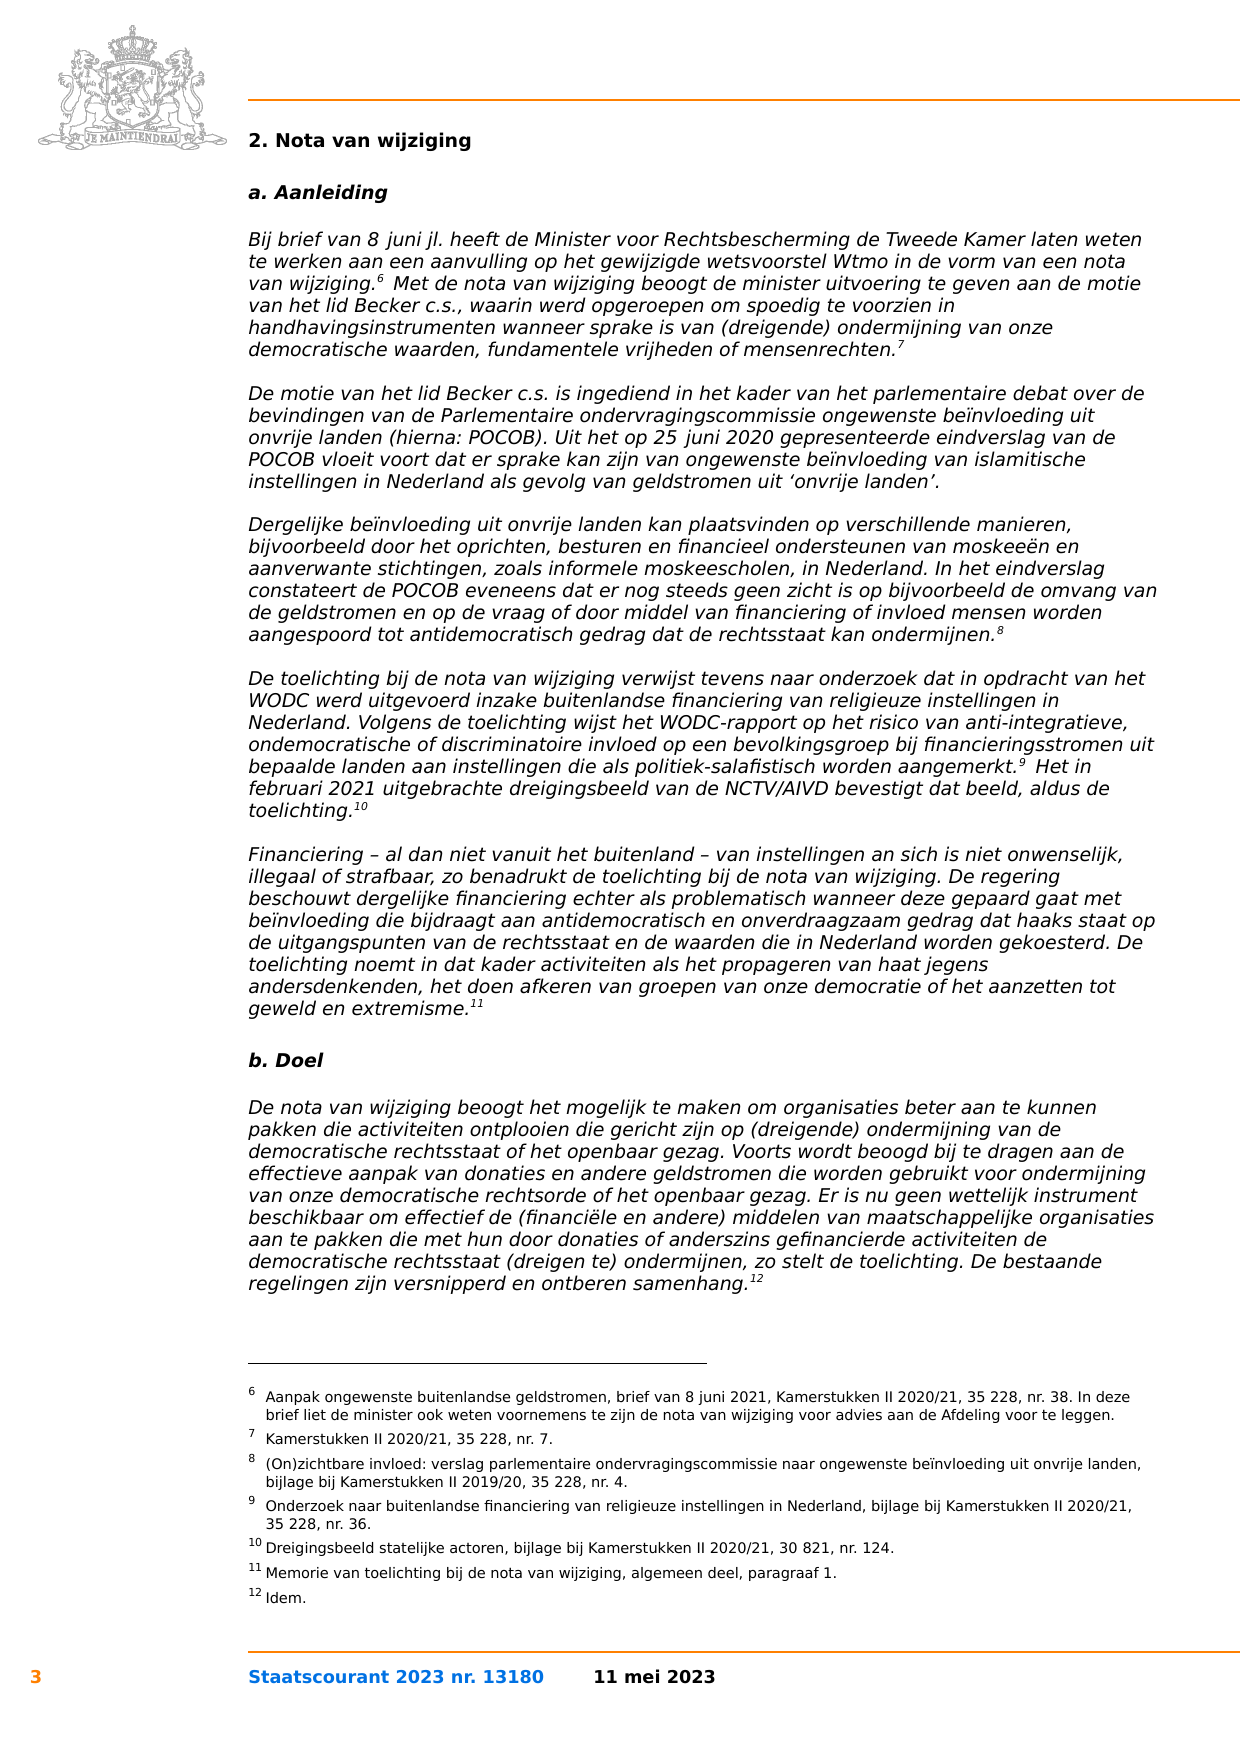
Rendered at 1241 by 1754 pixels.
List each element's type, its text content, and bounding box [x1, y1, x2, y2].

text De motie van het lid Becker c.s. is ingediend in het kader van het parlementaire debat over de bevindingen van de Parlementaire ondervragingscommissie ongewenste beïnvloeding uit onvrije landen (hierna: POCOB). Uit het op 25 juni 2020 gepresenteerde eindverslag van de POCOB vloeit voort dat er sprake kan zijn van ongewenste beïnvloeding van islamitische instellingen in Nederland als gevolg van geldstromen uit ‘onvrije landen’. [248, 383, 1163, 492]
text Financiering – al dan niet vanuit het buitenland – van instellingen an sich is niet onwenselijk, illegaal of strafbaar, zo benadrukt de toelichting bij de nota van wijziging. De regering beschouwt dergelijke financiering echter als problematisch wanneer deze gepaard gaat met beïnvloeding die bijdraagt aan antidemocratisch en onverdraagzaam gedrag dat haaks staat op de uitgangspunten van de rechtsstaat en de waarden die in Nederland worden gekoesterd. De toelichting noemt in dat kader activiteiten als het propageren van haat jegens andersdenkenden, het doen afkeren van groepen van onze democratie of het aanzetten tot geweld en extremisme. [248, 844, 1163, 1020]
text (On)zichtbare invloed: verslag parlementaire ondervragingscommissie naar ongewenste beïnvloeding uit onvrije landen, bijlage bij Kamerstukken II 2019/20, 35 228, nr. 4. [248, 1452, 1163, 1491]
subtitle 2. Nota van wijziging [248, 130, 1163, 152]
text Kamerstukken II 2020/21, 35 228, nr. 7. [248, 1427, 1163, 1449]
text De toelichting bij de nota van wijziging verwijst tevens naar onderzoek dat in opdracht van het WODC werd uitgevoerd inzake buitenlandse financiering van religieuze instellingen in Nederland. Volgens de toelichting wijst het WODC-rapport op het risico van anti-integratieve, ondemocratische of discriminatoire invloed op een bevolkingsgroep bij financieringsstromen uit bepaalde landen aan instellingen die als politiek-salafistisch worden aangemerkt. Het in februari 2021 uitgebrachte dreigingsbeeld van de NCTV/AIVD bevestigt dat beeld, aldus de toelichting. [248, 668, 1163, 822]
text Dreigingsbeeld statelijke actoren, bijlage bij Kamerstukken II 2020/21, 30 821, nr. 124. [248, 1536, 1163, 1558]
subtitle b. Doel [248, 1050, 1163, 1072]
text Dergelijke beïnvloeding uit onvrije landen kan plaatsvinden op verschillende manieren, bijvoorbeeld door het oprichten, besturen en financieel ondersteunen van moskeeën en aanverwante stichtingen, zoals informele moskeescholen, in Nederland. In het eindverslag constateert de POCOB eveneens dat er nog steeds geen zicht is op bijvoorbeeld de omvang van de geldstromen en op de vraag of door middel van financiering of invloed mensen worden aangespoord tot antidemocratisch gedrag dat de rechtsstaat kan ondermijnen. [248, 514, 1163, 646]
subtitle a. Aanleiding [248, 182, 1163, 204]
text Onderzoek naar buitenlandse financiering van religieuze instellingen in Nederland, bijlage bij Kamerstukken II 2020/21, 35 228, nr. 36. [248, 1494, 1163, 1533]
text Memorie van toelichting bij de nota van wijziging, algemeen deel, paragraaf 1. [248, 1561, 1163, 1583]
text De nota van wijziging beoogt het mogelijk te maken om organisaties beter aan te kunnen pakken die activiteiten ontplooien die gericht zijn op (dreigende) ondermijning van de democratische rechtsstaat of het openbaar gezag. Voorts wordt beoogd bij te dragen aan de effectieve aanpak van donaties en andere geldstromen die worden gebruikt voor ondermijning van onze democratische rechtsorde of het openbaar gezag. Er is nu geen wettelijk instrument beschikbaar om effectief de (financiële en andere) middelen van maatschappelijke organisaties aan te pakken die met hun door donaties of anderszins gefinancierde activiteiten de democratische rechtsstaat (dreigen te) ondermijnen, zo stelt de toelichting. De bestaande regelingen zijn versnipperd en ontberen samenhang. [248, 1097, 1163, 1294]
text Aanpak ongewenste buitenlandse geldstromen, brief van 8 juni 2021, Kamerstukken II 2020/21, 35 228, nr. 38. In deze brief liet de minister ook weten voornemens te zijn de nota van wijziging voor advies aan de Afdeling voor te leggen. [248, 1385, 1163, 1424]
text Idem. [248, 1586, 1163, 1608]
picture [38, 25, 227, 150]
text Bij brief van 8 juni jl. heeft de Minister voor Rechtsbescherming de Tweede Kamer laten weten te werken aan een aanvulling op het gewijzigde wetsvoorstel Wtmo in de vorm van een nota van wijziging. Met de nota van wijziging beoogt de minister uitvoering te geven aan de motie van het lid Becker c.s., waarin werd opgeroepen om spoedig te voorzien in handhavingsinstrumenten wanneer sprake is van (dreigende) ondermijning van onze democratische waarden, fundamentele vrijheden of mensenrechten. [248, 229, 1163, 361]
